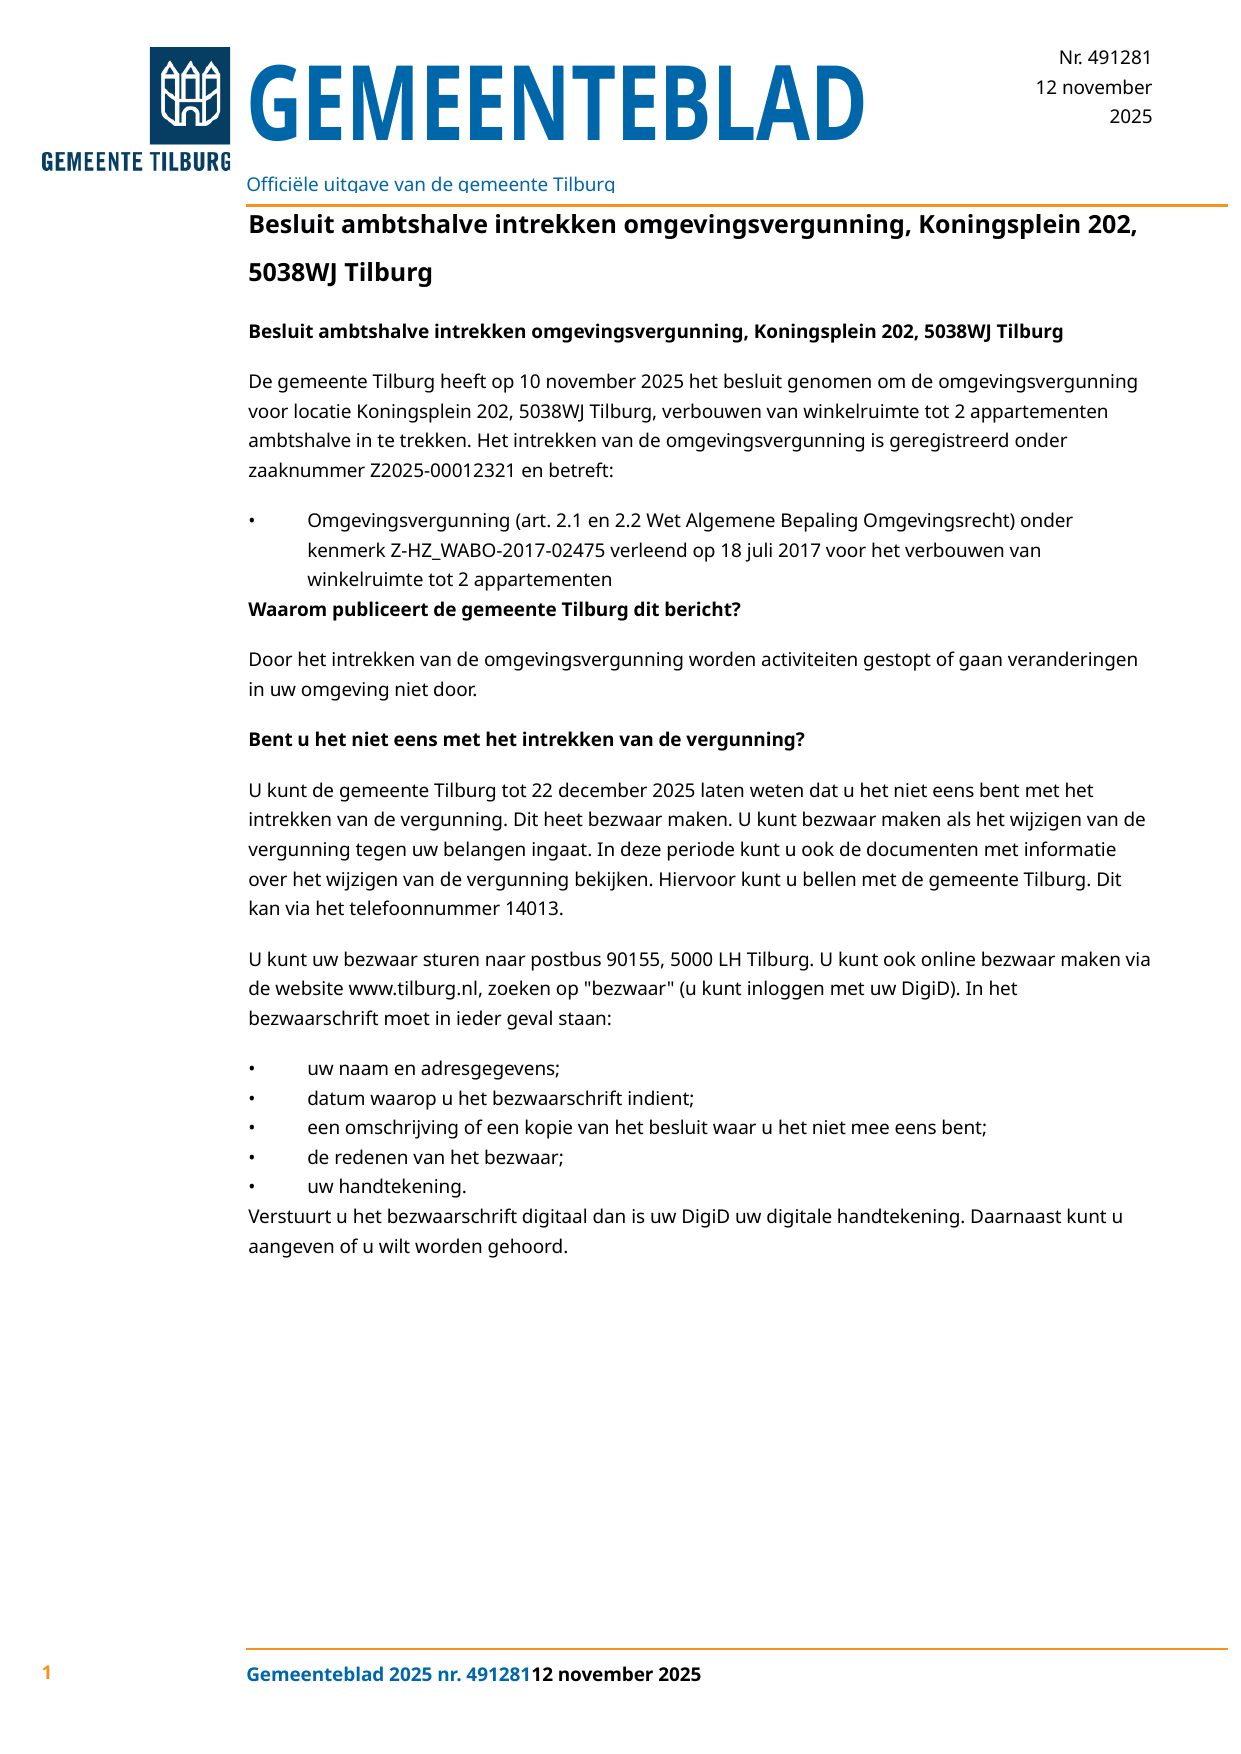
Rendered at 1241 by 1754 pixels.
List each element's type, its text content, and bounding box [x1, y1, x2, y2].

text Besluit ambtshalve intrekken omgevingsvergunning, Koningsplein 202, 5038WJ Tilburg [248, 318, 1152, 344]
text Bent u het niet eens met het intrekken van de vergunning? [248, 727, 1152, 752]
text De gemeente Tilburg heeft op 10 november 2025 het besluit genomen om de omgevingsvergunning voor locatie Koningsplein 202, 5038WJ Tilburg, verbouwen van winkelruimte tot 2 appartementen ambtshalve in te trekken. Het intrekken van de omgevingsvergunning is geregistreerd onder zaaknummer Z2025-00012321 en betreft: [248, 368, 1152, 483]
list de redenen van het bezwaar; [248, 1144, 1152, 1170]
text Door het intrekken van de omgevingsvergunning worden activiteiten gestopt of gaan veranderingen in uw omgeving niet door. [248, 647, 1152, 702]
list uw handtekening. [248, 1174, 1152, 1199]
list Omgevingsvergunning (art. 2.1 en 2.2 Wet Algemene Bepaling Omgevingsrecht) onder kenmerk Z-HZ_WABO-2017-02475 verleend op 18 juli 2017 voor het verbouwen van winkelruimte tot 2 appartementen [248, 507, 1152, 592]
text Waarom publiceert de gemeente Tilburg dit bericht? [248, 596, 1152, 622]
picture [41, 47, 231, 172]
text Verstuurt u het bezwaarschrift digitaal dan is uw DigiD uw digitale handtekening. Daarnaast kunt u aangeven of u wilt worden gehoord. [248, 1203, 1152, 1259]
list datum waarop u het bezwaarschrift indient; [248, 1085, 1152, 1111]
text Besluit ambtshalve intrekken omgevingsvergunning, Koningsplein 202, 5038WJ Tilburg [248, 207, 1152, 288]
text U kunt de gemeente Tilburg tot 22 december 2025 laten weten dat u het niet eens bent met het intrekken van de vergunning. Dit heet bezwaar maken. U kunt bezwaar maken als het wijzigen van de vergunning tegen uw belangen ingaat. In deze periode kunt u ook de documenten met informatie over het wijzigen van de vergunning bekijken. Hiervoor kunt u bellen met de gemeente Tilburg. Dit kan via het telefoonnummer 14013. [248, 777, 1152, 921]
list uw naam en adresgegevens; [248, 1055, 1152, 1081]
list een omschrijving of een kopie van het besluit waar u het niet mee eens bent; [248, 1114, 1152, 1140]
text U kunt uw bezwaar sturen naar postbus 90155, 5000 LH Tilburg. U kunt ook online bezwaar maken via de website www.tilburg.nl, zoeken op "bezwaar" (u kunt inloggen met uw DigiD). In het bezwaarschrift moet in ieder geval staan: [248, 946, 1152, 1031]
